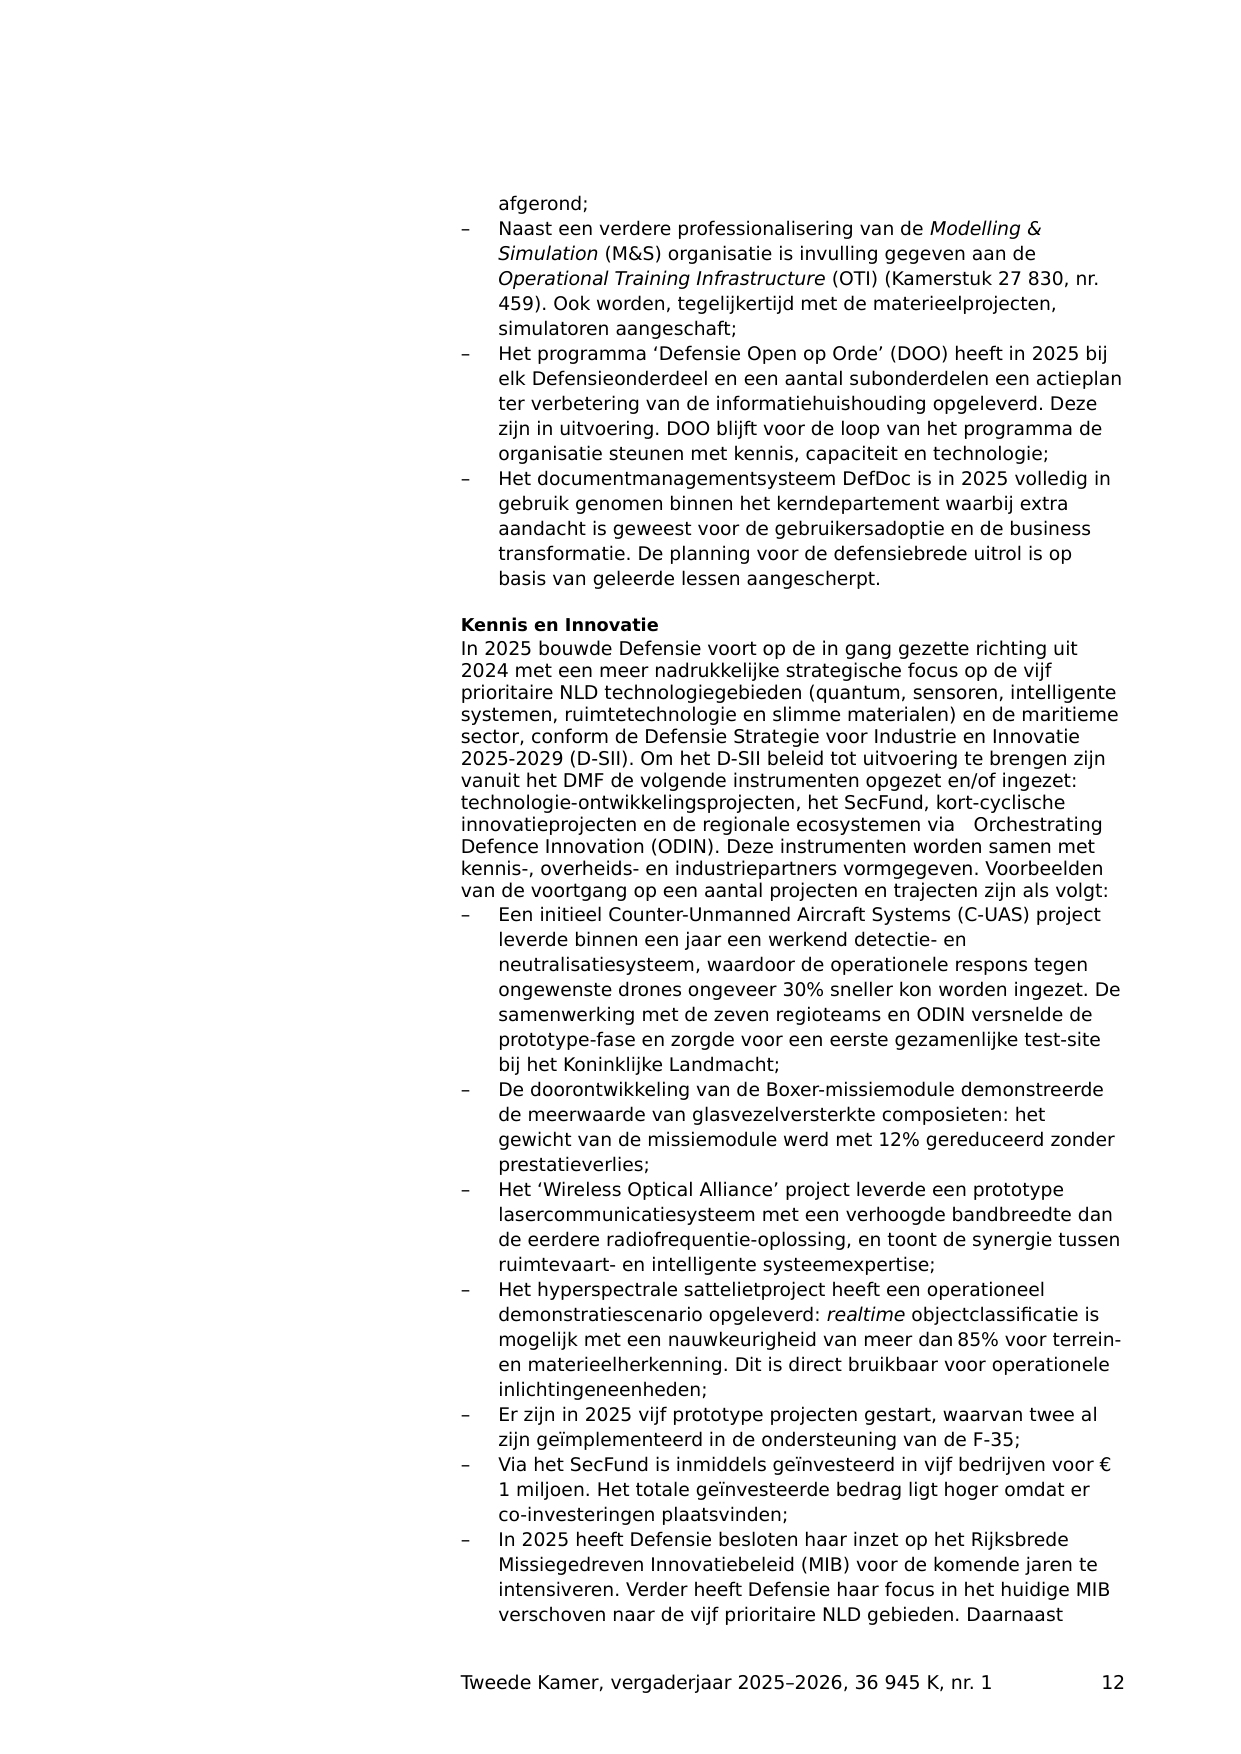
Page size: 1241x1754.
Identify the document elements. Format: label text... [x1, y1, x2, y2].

text Kennis en Innovatie [461, 613, 1125, 636]
list Een initieel Counter-Unmanned Aircraft Systems (C-UAS) project leverde binnen een jaar een werkend detectie- en neutralisatiesysteem, waardoor de operationele respons tegen ongewenste drones ongeveer 30% sneller kon worden ingezet. De samenwerking met de zeven regioteams en ODIN versnelde de prototype‑fase en zorgde voor een eerste gezamenlijke test-site bij het Koninklijke Landmacht; [461, 901, 1125, 1076]
list Naast een verdere professionalisering van de Modelling & Simulation (M&S) organisatie is invulling gegeven aan de Operational Training Infrastructure (OTI) (Kamerstuk 27 830, nr. 459). Ook worden, tegelijkertijd met de materieelprojecten, simulatoren aangeschaft; [461, 216, 1125, 341]
list Het documentmanagementsysteem DefDoc is in 2025 volledig in gebruik genomen binnen het kerndepartement waarbij extra aandacht is geweest voor de gebruikersadoptie en de business transformatie. De planning voor de defensiebrede uitrol is op basis van geleerde lessen aangescherpt. [461, 466, 1125, 591]
list In 2025 heeft Defensie besloten haar inzet op het Rijksbrede Missiegedreven Innovatiebeleid (MIB) voor de komende jaren te intensiveren. Verder heeft Defensie haar focus in het huidige MIB verschoven naar de vijf prioritaire NLD gebieden. Daarnaast [461, 1526, 1125, 1626]
list Het hyperspectrale sattelietproject heeft een operationeel demonstratiescenario opgeleverd: realtime objectclassificatie is mogelijk met een nauwkeurigheid van meer dan 85% voor terrein- en materieelherkenning. Dit is direct bruikbaar voor operationele inlichtingeneenheden; [461, 1276, 1125, 1401]
list Het ‘Wireless Optical Alliance’ project leverde een prototype lasercommunicatiesysteem met een verhoogde bandbreedte dan de eerdere radiofrequentie-oplossing, en toont de synergie tussen ruimtevaart- en intelligente systeemexpertise; [461, 1176, 1125, 1276]
list Via het SecFund is inmiddels geïnvesteerd in vijf bedrijven voor € 1 miljoen. Het totale geïnvesteerde bedrag ligt hoger omdat er co-investeringen plaatsvinden; [461, 1451, 1125, 1526]
list Er zijn in 2025 vijf prototype projecten gestart, waarvan twee al zijn geïmplementeerd in de ondersteuning van de F-35; [461, 1401, 1125, 1451]
list afgerond; [461, 191, 1125, 216]
list De doorontwikkeling van de Boxer-missiemodule demonstreerde de meerwaarde van glasvezelversterkte composieten: het gewicht van de missiemodule werd met 12% gereduceerd zonder prestatieverlies; [461, 1076, 1125, 1176]
text In 2025 bouwde Defensie voort op de in gang gezette richting uit 2024 met een meer nadrukkelijke strategische focus op de vijf prioritaire NLD technologiegebieden (quantum, sensoren, intelligente systemen, ruimtetechnologie en slimme materialen) en de maritieme sector, conform de Defensie Strategie voor Industrie en Innovatie 2025-2029 (D-SII). Om het D-SII beleid tot uitvoering te brengen zijn vanuit het DMF de volgende instrumenten opgezet en/of ingezet: technologie-ontwikkelingsprojecten, het SecFund, kort-cyclische innovatieprojecten en de regionale ecosystemen via Orchestrating Defence Innovation (ODIN). Deze instrumenten worden samen met kennis-, overheids- en industriepartners vormgegeven. Voorbeelden van de voortgang op een aantal projecten en trajecten zijn als volgt: [461, 638, 1125, 901]
list Het programma ‘Defensie Open op Orde’ (DOO) heeft in 2025 bij elk Defensieonderdeel en een aantal subonderdelen een actieplan ter verbetering van de informatiehuishouding opgeleverd. Deze zijn in uitvoering. DOO blijft voor de loop van het programma de organisatie steunen met kennis, capaciteit en technologie; [461, 341, 1125, 466]
